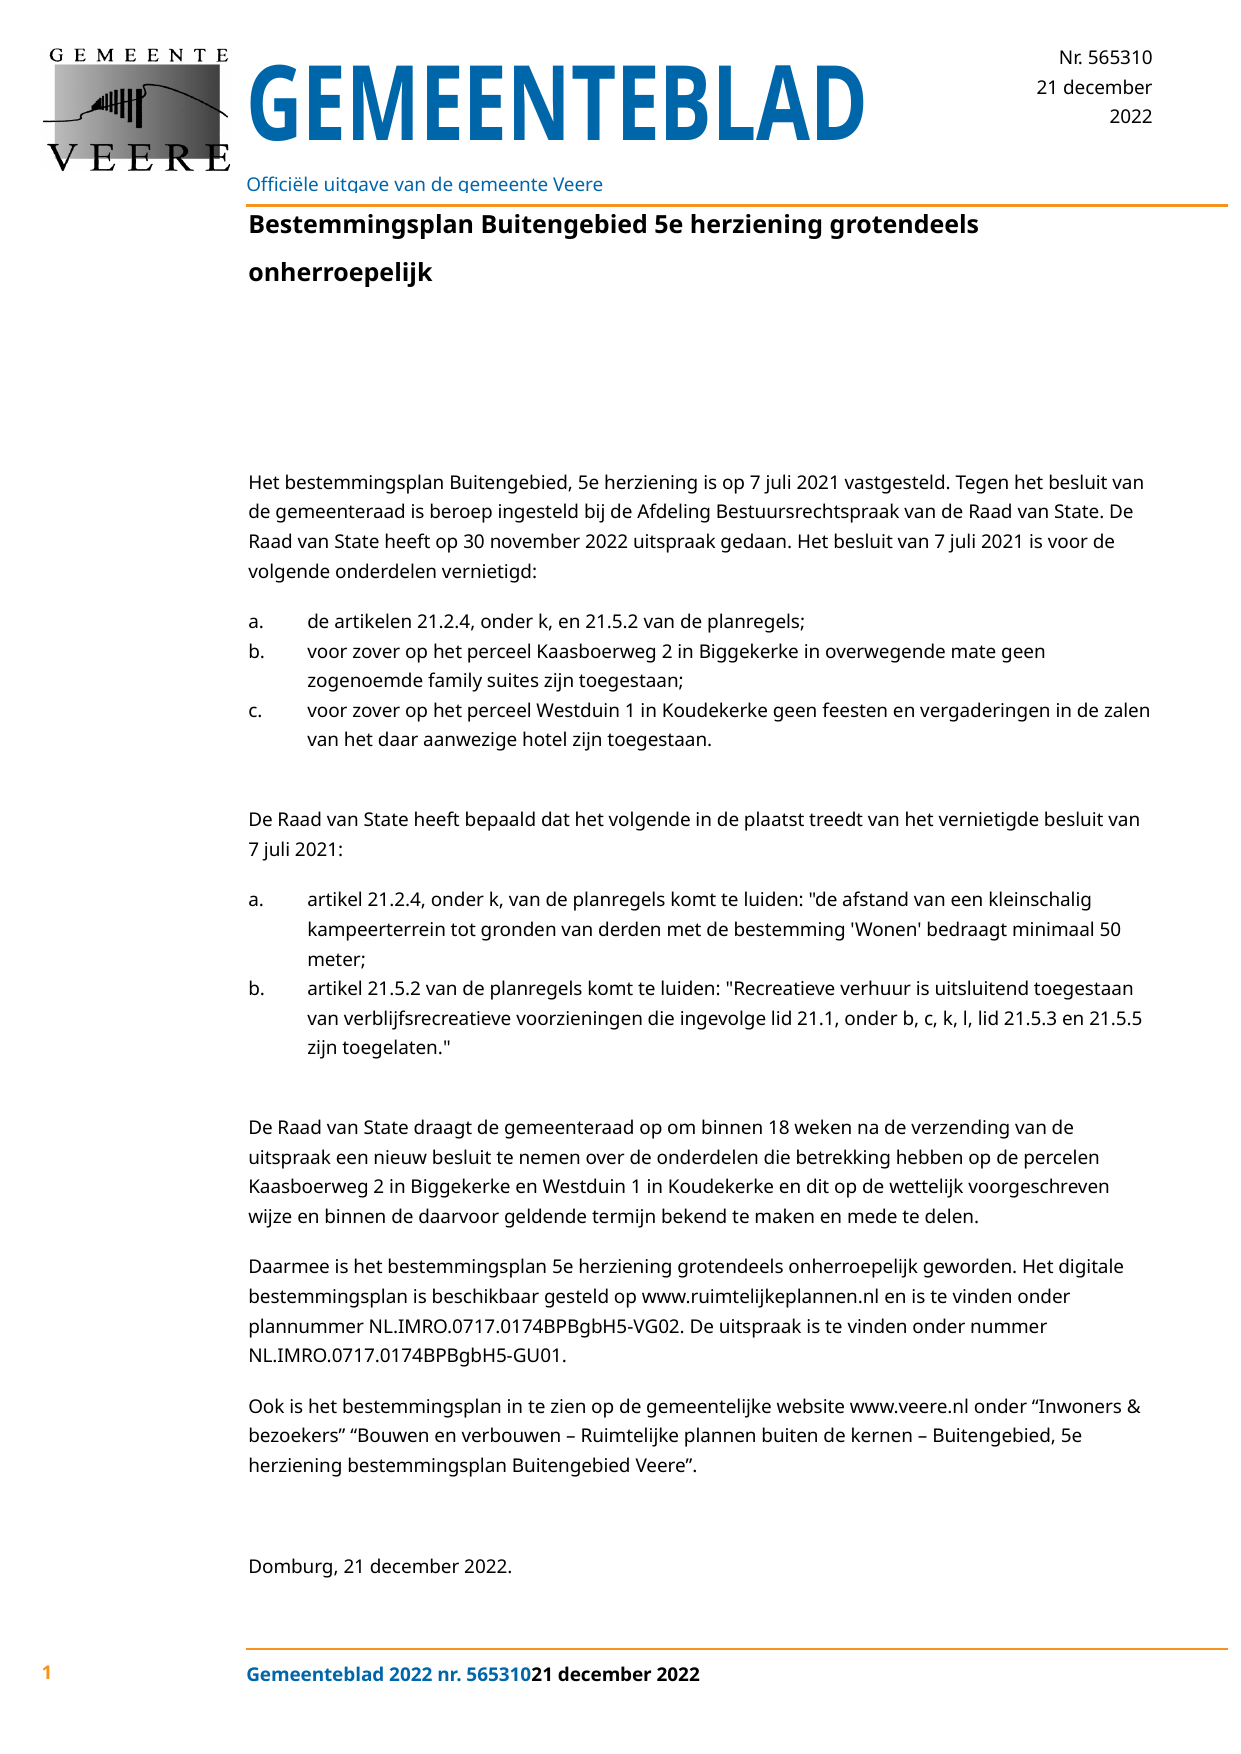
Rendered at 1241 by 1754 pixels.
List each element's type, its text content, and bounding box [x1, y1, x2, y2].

list artikel 21.5.2 van de planregels komt te luiden: "Recreatieve verhuur is uitsluitend toegestaan van verblijfsrecreatieve voorzieningen die ingevolge lid 21.1, onder b, c, k, l, lid 21.5.3 en 21.5.5 zijn toegelaten." [248, 975, 1152, 1060]
picture [41, 47, 231, 172]
list voor zover op het perceel Westduin 1 in Koudekerke geen feesten en vergaderingen in de zalen van het daar aanwezige hotel zijn toegestaan. [248, 697, 1152, 752]
text De Raad van State heeft bepaald dat het volgende in de plaatst treedt van het vernietigde besluit van 7 juli 2021: [248, 807, 1152, 862]
text Domburg, 21 december 2022. [248, 1553, 1152, 1579]
list de artikelen 21.2.4, onder k, en 21.5.2 van de planregels; [248, 608, 1152, 634]
text Het bestemmingsplan Buitengebied, 5e herziening is op 7 juli 2021 vastgesteld. Tegen het besluit van de gemeenteraad is beroep ingesteld bij de Afdeling Bestuursrechtspraak van de Raad van State. De Raad van State heeft op 30 november 2022 uitspraak gedaan. Het besluit van 7 juli 2021 is voor de volgende onderdelen vernietigd: [248, 469, 1152, 584]
text Bestemmingsplan Buitengebied 5e herziening grotendeels onherroepelijk [248, 207, 1152, 288]
text Daarmee is het bestemmingsplan 5e herziening grotendeels onherroepelijk geworden. Het digitale bestemmingsplan is beschikbaar gesteld op www.ruimtelijkeplannen.nl en is te vinden onder plannummer NL.IMRO.0717.0174BPBgbH5-VG02. De uitspraak is te vinden onder nummer NL.IMRO.0717.0174BPBgbH5-GU01. [248, 1254, 1152, 1368]
text Ook is het bestemmingsplan in te zien op de gemeentelijke website www.veere.nl onder “Inwoners & bezoekers” “Bouwen en verbouwen – Ruimtelijke plannen buiten de kernen – Buitengebied, 5e herziening bestemmingsplan Buitengebied Veere”. [248, 1393, 1152, 1478]
list voor zover op het perceel Kaasboerweg 2 in Biggekerke in overwegende mate geen zogenoemde family suites zijn toegestaan; [248, 638, 1152, 693]
list artikel 21.2.4, onder k, van de planregels komt te luiden: "de afstand van een kleinschalig kampeerterrein tot gronden van derden met de bestemming 'Wonen' bedraagt minimaal 50 meter; [248, 887, 1152, 972]
text De Raad van State draagt de gemeenteraad op om binnen 18 weken na de verzending van de uitspraak een nieuw besluit te nemen over de onderdelen die betrekking hebben op de percelen Kaasboerweg 2 in Biggekerke en Westduin 1 in Koudekerke en dit op de wettelijk voorgeschreven wijze en binnen de daarvoor geldende termijn bekend te maken en mede te delen. [248, 1114, 1152, 1229]
